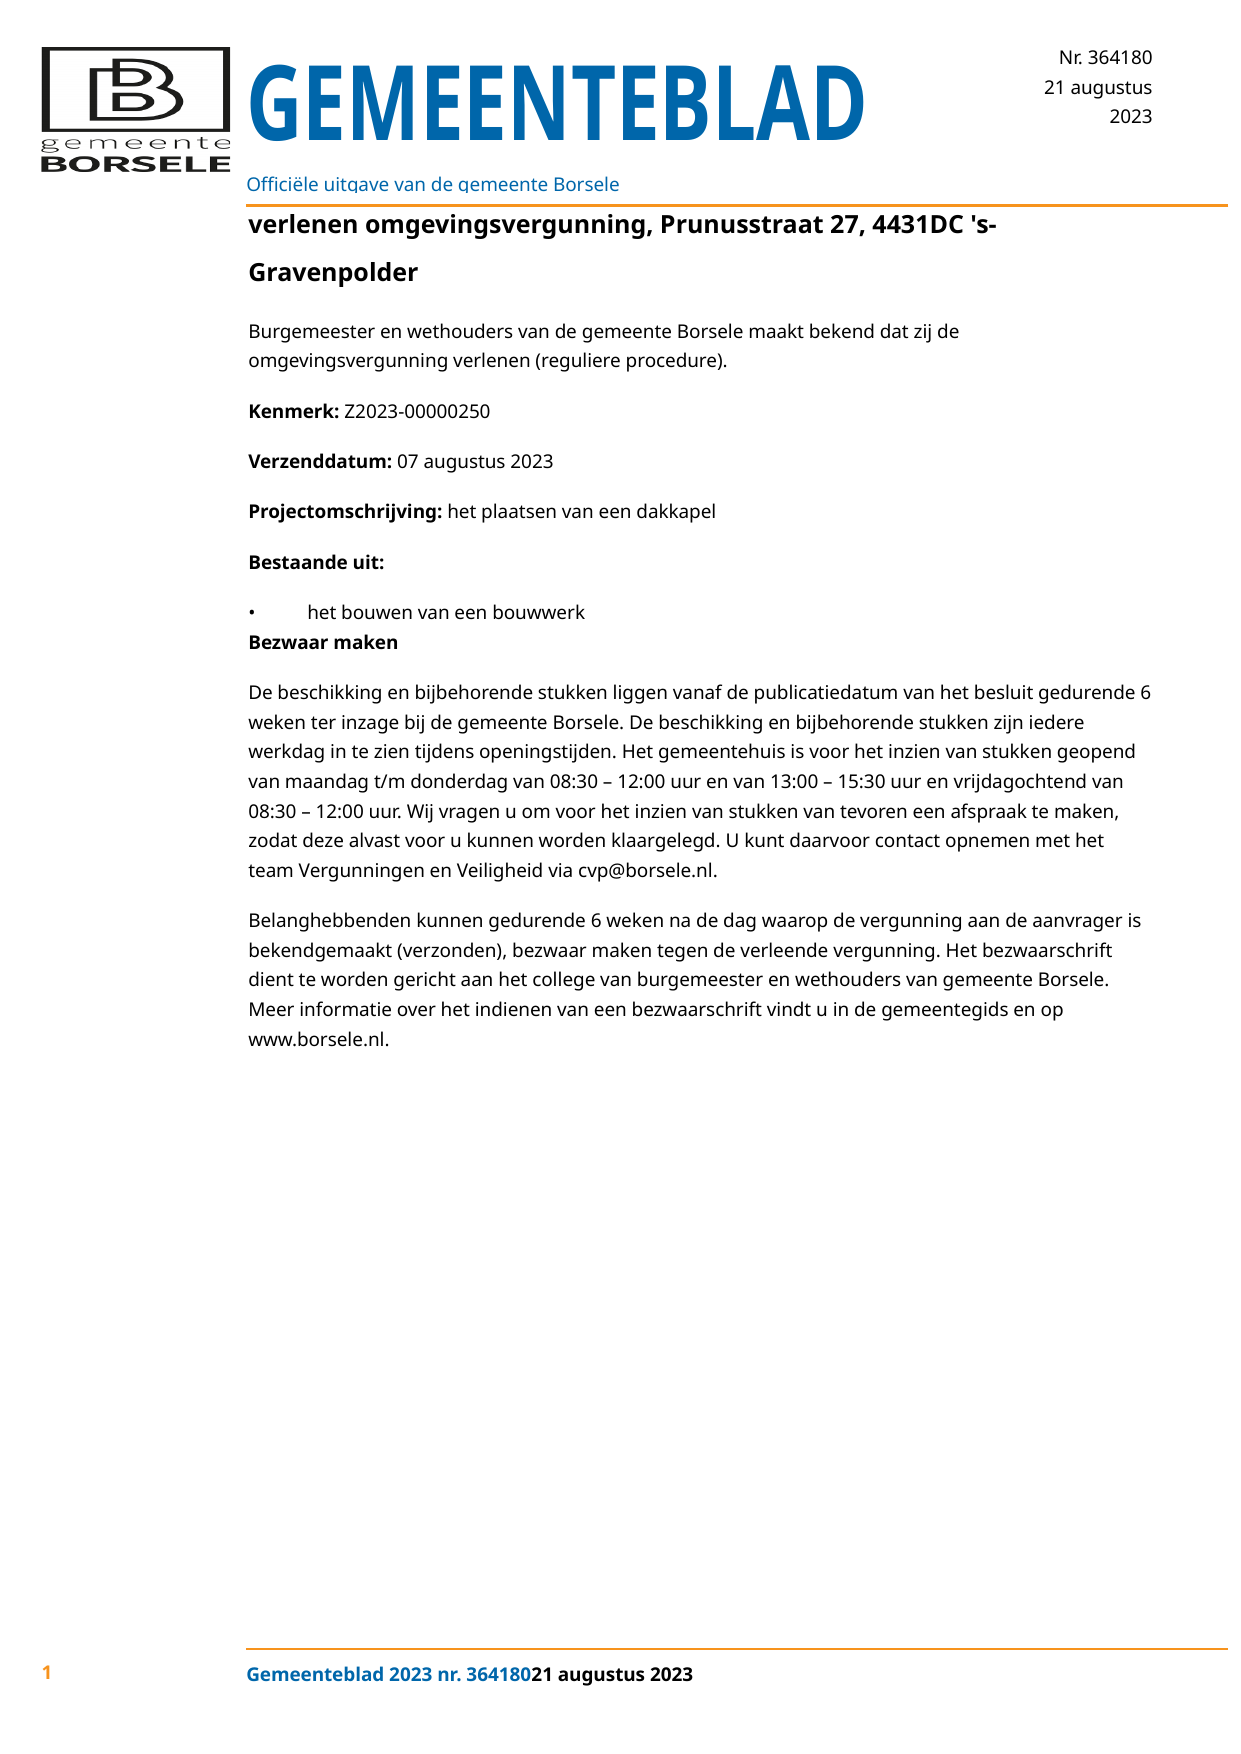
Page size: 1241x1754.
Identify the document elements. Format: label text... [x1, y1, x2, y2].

text Belanghebbenden kunnen gedurende 6 weken na de dag waarop de vergunning aan de aanvrager is bekendgemaakt (verzonden), bezwaar maken tegen de verleende vergunning. Het bezwaarschrift dient te worden gericht aan het college van burgemeester en wethouders van gemeente Borsele. Meer informatie over het indienen van een bezwaarschrift vindt u in de gemeentegids en op www.borsele.nl. [248, 907, 1152, 1052]
list het bouwen van een bouwwerk [248, 599, 1152, 625]
text Bestaande uit: [248, 549, 1152, 575]
text Verzenddatum: 07 augustus 2023 [248, 448, 1152, 474]
text Bezwaar maken [248, 629, 1152, 655]
text Kenmerk: Z2023-00000250 [248, 398, 1152, 424]
text De beschikking en bijbehorende stukken liggen vanaf de publicatiedatum van het besluit gedurende 6 weken ter inzage bij de gemeente Borsele. De beschikking en bijbehorende stukken zijn iedere werkdag in te zien tijdens openingstijden. Het gemeentehuis is voor het inzien van stukken geopend van maandag t/m donderdag van 08:30 – 12:00 uur en van 13:00 – 15:30 uur en vrijdagochtend van 08:30 – 12:00 uur. Wij vragen u om voor het inzien van stukken van tevoren een afspraak te maken, zodat deze alvast voor u kunnen worden klaargelegd. U kunt daarvoor contact opnemen met het team Vergunningen en Veiligheid via cvp@borsele.nl. [248, 679, 1152, 883]
text Projectomschrijving: het plaatsen van een dakkapel [248, 499, 1152, 524]
picture [41, 47, 231, 172]
text Burgemeester en wethouders van de gemeente Borsele maakt bekend dat zij de omgevingsvergunning verlenen (reguliere procedure). [248, 318, 1152, 373]
text verlenen omgevingsvergunning, Prunusstraat 27, 4431DC 's-Gravenpolder [248, 207, 1152, 288]
